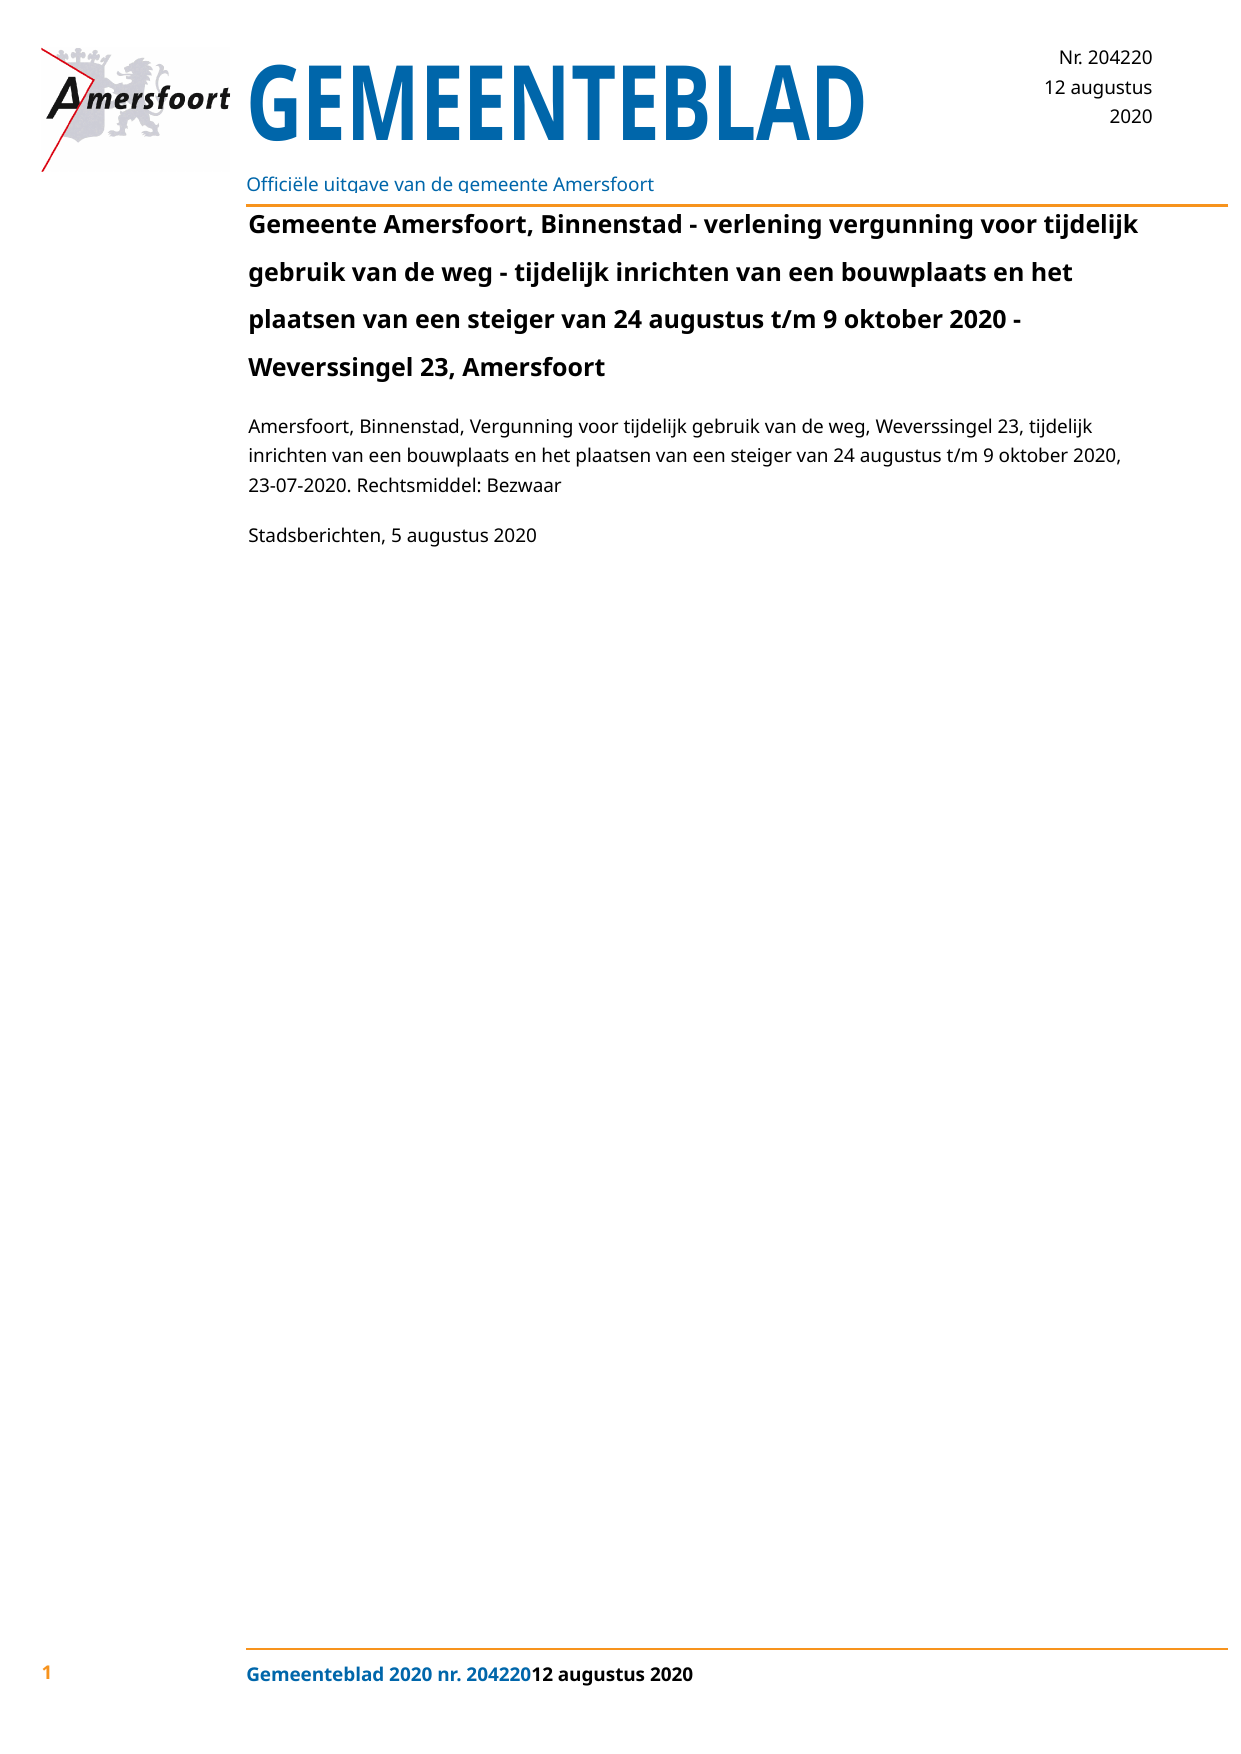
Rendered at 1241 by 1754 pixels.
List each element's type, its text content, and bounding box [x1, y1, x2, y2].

picture [41, 47, 231, 172]
text Amersfoort, Binnenstad, Vergunning voor tijdelijk gebruik van de weg, Weverssingel 23, tijdelijk inrichten van een bouwplaats en het plaatsen van een steiger van 24 augustus t/m 9 oktober 2020, 23-07-2020. Rechtsmiddel: Bezwaar [248, 413, 1152, 498]
text Gemeente Amersfoort, Binnenstad - verlening vergunning voor tijdelijk gebruik van de weg - tijdelijk inrichten van een bouwplaats en het plaatsen van een steiger van 24 augustus t/m 9 oktober 2020 - Weverssingel 23, Amersfoort [248, 207, 1152, 384]
text Stadsberichten, 5 augustus 2020 [248, 523, 1152, 548]
